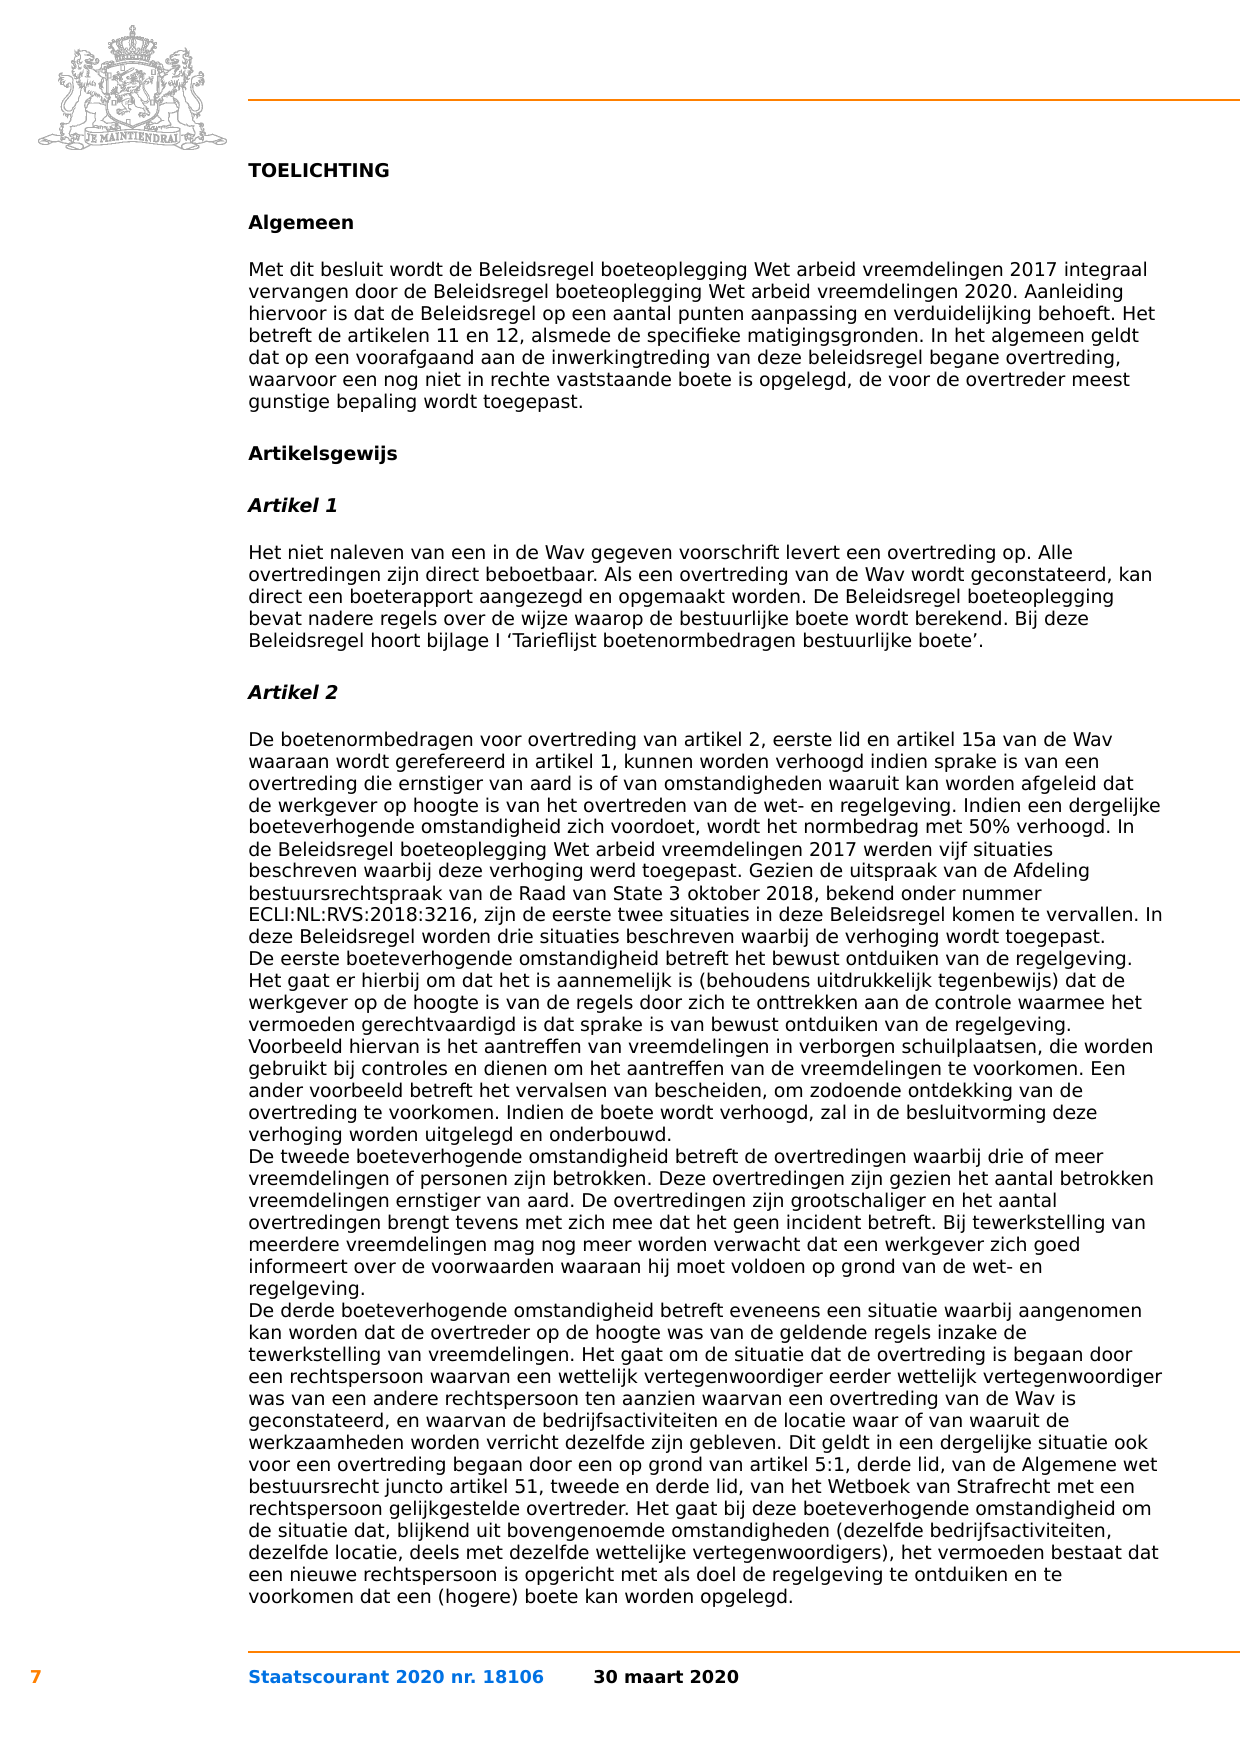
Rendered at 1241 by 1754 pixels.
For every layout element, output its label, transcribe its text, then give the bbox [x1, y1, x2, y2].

text Met dit besluit wordt de Beleidsregel boeteoplegging Wet arbeid vreemdelingen 2017 integraal vervangen door de Beleidsregel boeteoplegging Wet arbeid vreemdelingen 2020. Aanleiding hiervoor is dat de Beleidsregel op een aantal punten aanpassing en verduidelijking behoeft. Het betreft de artikelen 11 en 12, alsmede de specifieke matigingsgronden. In het algemeen geldt dat op een voorafgaand aan de inwerkingtreding van deze beleidsregel begane overtreding, waarvoor een nog niet in rechte vaststaande boete is opgelegd, de voor de overtreder meest gunstige bepaling wordt toegepast. [248, 259, 1163, 413]
subtitle Artikel 2 [248, 682, 1163, 703]
subtitle Artikel 1 [248, 495, 1163, 517]
subtitle Artikelsgewijs [248, 443, 1163, 465]
text De boetenormbedragen voor overtreding van artikel 2, eerste lid en artikel 15a van de Wav waaraan wordt gerefereerd in artikel 1, kunnen worden verhoogd indien sprake is van een overtreding die ernstiger van aard is of van omstandigheden waaruit kan worden afgeleid dat de werkgever op hoogte is van het overtreden van de wet- en regelgeving. Indien een dergelijke boeteverhogende omstandigheid zich voordoet, wordt het normbedrag met 50% verhoogd. In de Beleidsregel boeteoplegging Wet arbeid vreemdelingen 2017 werden vijf situaties beschreven waarbij deze verhoging werd toegepast. Gezien de uitspraak van de Afdeling bestuursrechtspraak van de Raad van State 3 oktober 2018, bekend onder nummer ECLI:NL:RVS:2018:3216, zijn de eerste twee situaties in deze Beleidsregel komen te vervallen. In deze Beleidsregel worden drie situaties beschreven waarbij de verhoging wordt toegepast. [248, 728, 1163, 948]
picture [38, 25, 227, 150]
subtitle Algemeen [248, 212, 1163, 234]
subtitle TOELICHTING [248, 160, 1163, 182]
text De eerste boeteverhogende omstandigheid betreft het bewust ontduiken van de regelgeving. Het gaat er hierbij om dat het is aannemelijk is (behoudens uitdrukkelijk tegenbewijs) dat de werkgever op de hoogte is van de regels door zich te onttrekken aan de controle waarmee het vermoeden gerechtvaardigd is dat sprake is van bewust ontduiken van de regelgeving. Voorbeeld hiervan is het aantreffen van vreemdelingen in verborgen schuilplaatsen, die worden gebruikt bij controles en dienen om het aantreffen van de vreemdelingen te voorkomen. Een ander voorbeeld betreft het vervalsen van bescheiden, om zodoende ontdekking van de overtreding te voorkomen. Indien de boete wordt verhoogd, zal in de besluitvorming deze verhoging worden uitgelegd en onderbouwd. [248, 948, 1163, 1146]
text De derde boeteverhogende omstandigheid betreft eveneens een situatie waarbij aangenomen kan worden dat de overtreder op de hoogte was van de geldende regels inzake de tewerkstelling van vreemdelingen. Het gaat om de situatie dat de overtreding is begaan door een rechtspersoon waarvan een wettelijk vertegenwoordiger eerder wettelijk vertegenwoordiger was van een andere rechtspersoon ten aanzien waarvan een overtreding van de Wav is geconstateerd, en waarvan de bedrijfsactiviteiten en de locatie waar of van waaruit de werkzaamheden worden verricht dezelfde zijn gebleven. Dit geldt in een dergelijke situatie ook voor een overtreding begaan door een op grond van artikel 5:1, derde lid, van de Algemene wet bestuursrecht juncto artikel 51, tweede en derde lid, van het Wetboek van Strafrecht met een rechtspersoon gelijkgestelde overtreder. Het gaat bij deze boeteverhogende omstandigheid om de situatie dat, blijkend uit bovengenoemde omstandigheden (dezelfde bedrijfsactiviteiten, dezelfde locatie, deels met dezelfde wettelijke vertegenwoordigers), het vermoeden bestaat dat een nieuwe rechtspersoon is opgericht met als doel de regelgeving te ontduiken en te voorkomen dat een (hogere) boete kan worden opgelegd. [248, 1300, 1163, 1608]
text De tweede boeteverhogende omstandigheid betreft de overtredingen waarbij drie of meer vreemdelingen of personen zijn betrokken. Deze overtredingen zijn gezien het aantal betrokken vreemdelingen ernstiger van aard. De overtredingen zijn grootschaliger en het aantal overtredingen brengt tevens met zich mee dat het geen incident betreft. Bij tewerkstelling van meerdere vreemdelingen mag nog meer worden verwacht dat een werkgever zich goed informeert over de voorwaarden waaraan hij moet voldoen op grond van de wet- en regelgeving. [248, 1146, 1163, 1300]
text Het niet naleven van een in de Wav gegeven voorschrift levert een overtreding op. Alle overtredingen zijn direct beboetbaar. Als een overtreding van de Wav wordt geconstateerd, kan direct een boeterapport aangezegd en opgemaakt worden. De Beleidsregel boeteoplegging bevat nadere regels over de wijze waarop de bestuurlijke boete wordt berekend. Bij deze Beleidsregel hoort bijlage I ‘Tarieflijst boetenormbedragen bestuurlijke boete’. [248, 542, 1163, 652]
